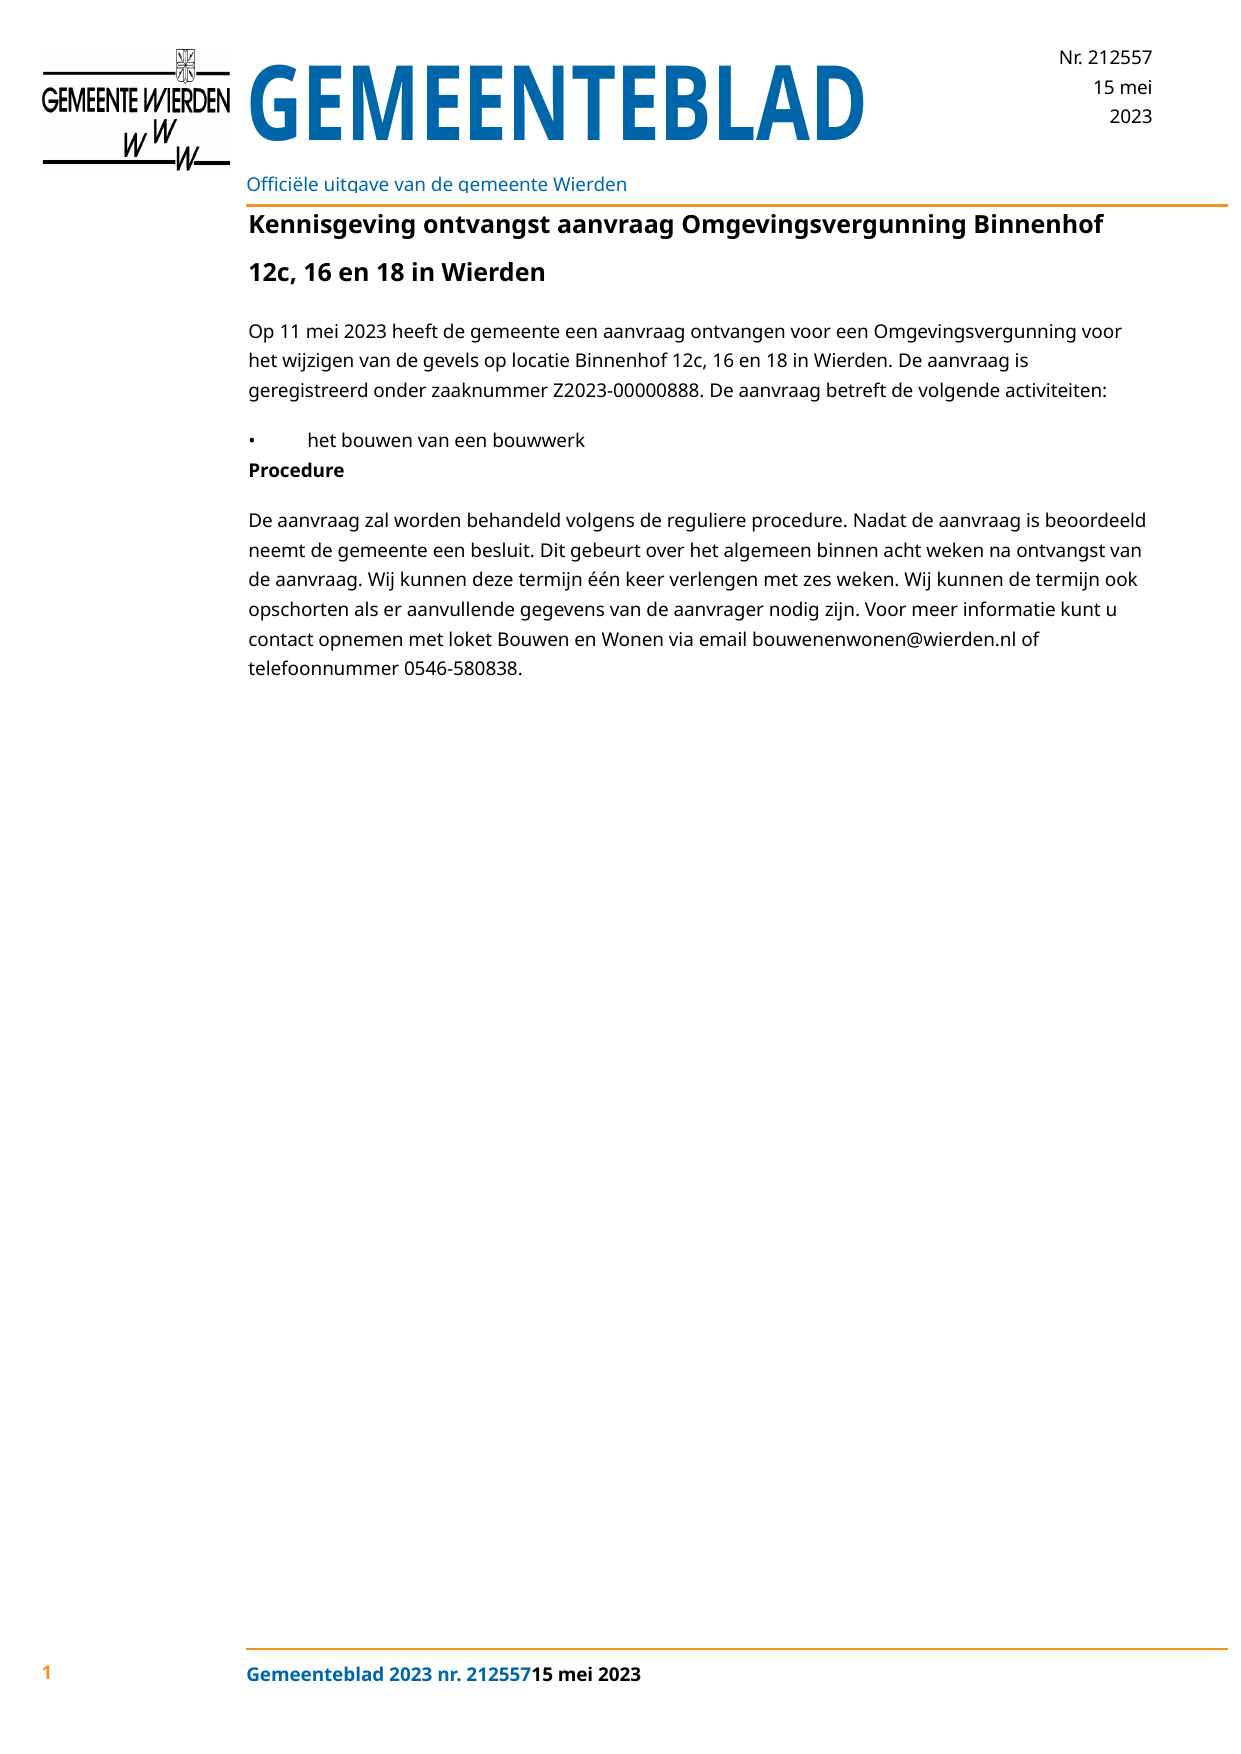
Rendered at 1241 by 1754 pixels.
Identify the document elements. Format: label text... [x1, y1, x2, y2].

list het bouwen van een bouwwerk [248, 427, 1152, 453]
picture [41, 47, 231, 172]
text Kennisgeving ontvangst aanvraag Omgevingsvergunning Binnenhof 12c, 16 en 18 in Wierden [248, 207, 1152, 288]
text Procedure [248, 457, 1152, 483]
text De aanvraag zal worden behandeld volgens de reguliere procedure. Nadat de aanvraag is beoordeeld neemt de gemeente een besluit. Dit gebeurt over het algemeen binnen acht weken na ontvangst van de aanvraag. Wij kunnen deze termijn één keer verlengen met zes weken. Wij kunnen de termijn ook opschorten als er aanvullende gegevens van de aanvrager nodig zijn. Voor meer informatie kunt u contact opnemen met loket Bouwen en Wonen via email bouwenenwonen@wierden.nl of telefoonnummer 0546-580838. [248, 507, 1152, 681]
text Op 11 mei 2023 heeft de gemeente een aanvraag ontvangen voor een Omgevingsvergunning voor het wijzigen van de gevels op locatie Binnenhof 12c, 16 en 18 in Wierden. De aanvraag is geregistreerd onder zaaknummer Z2023-00000888. De aanvraag betreft de volgende activiteiten: [248, 318, 1152, 403]
